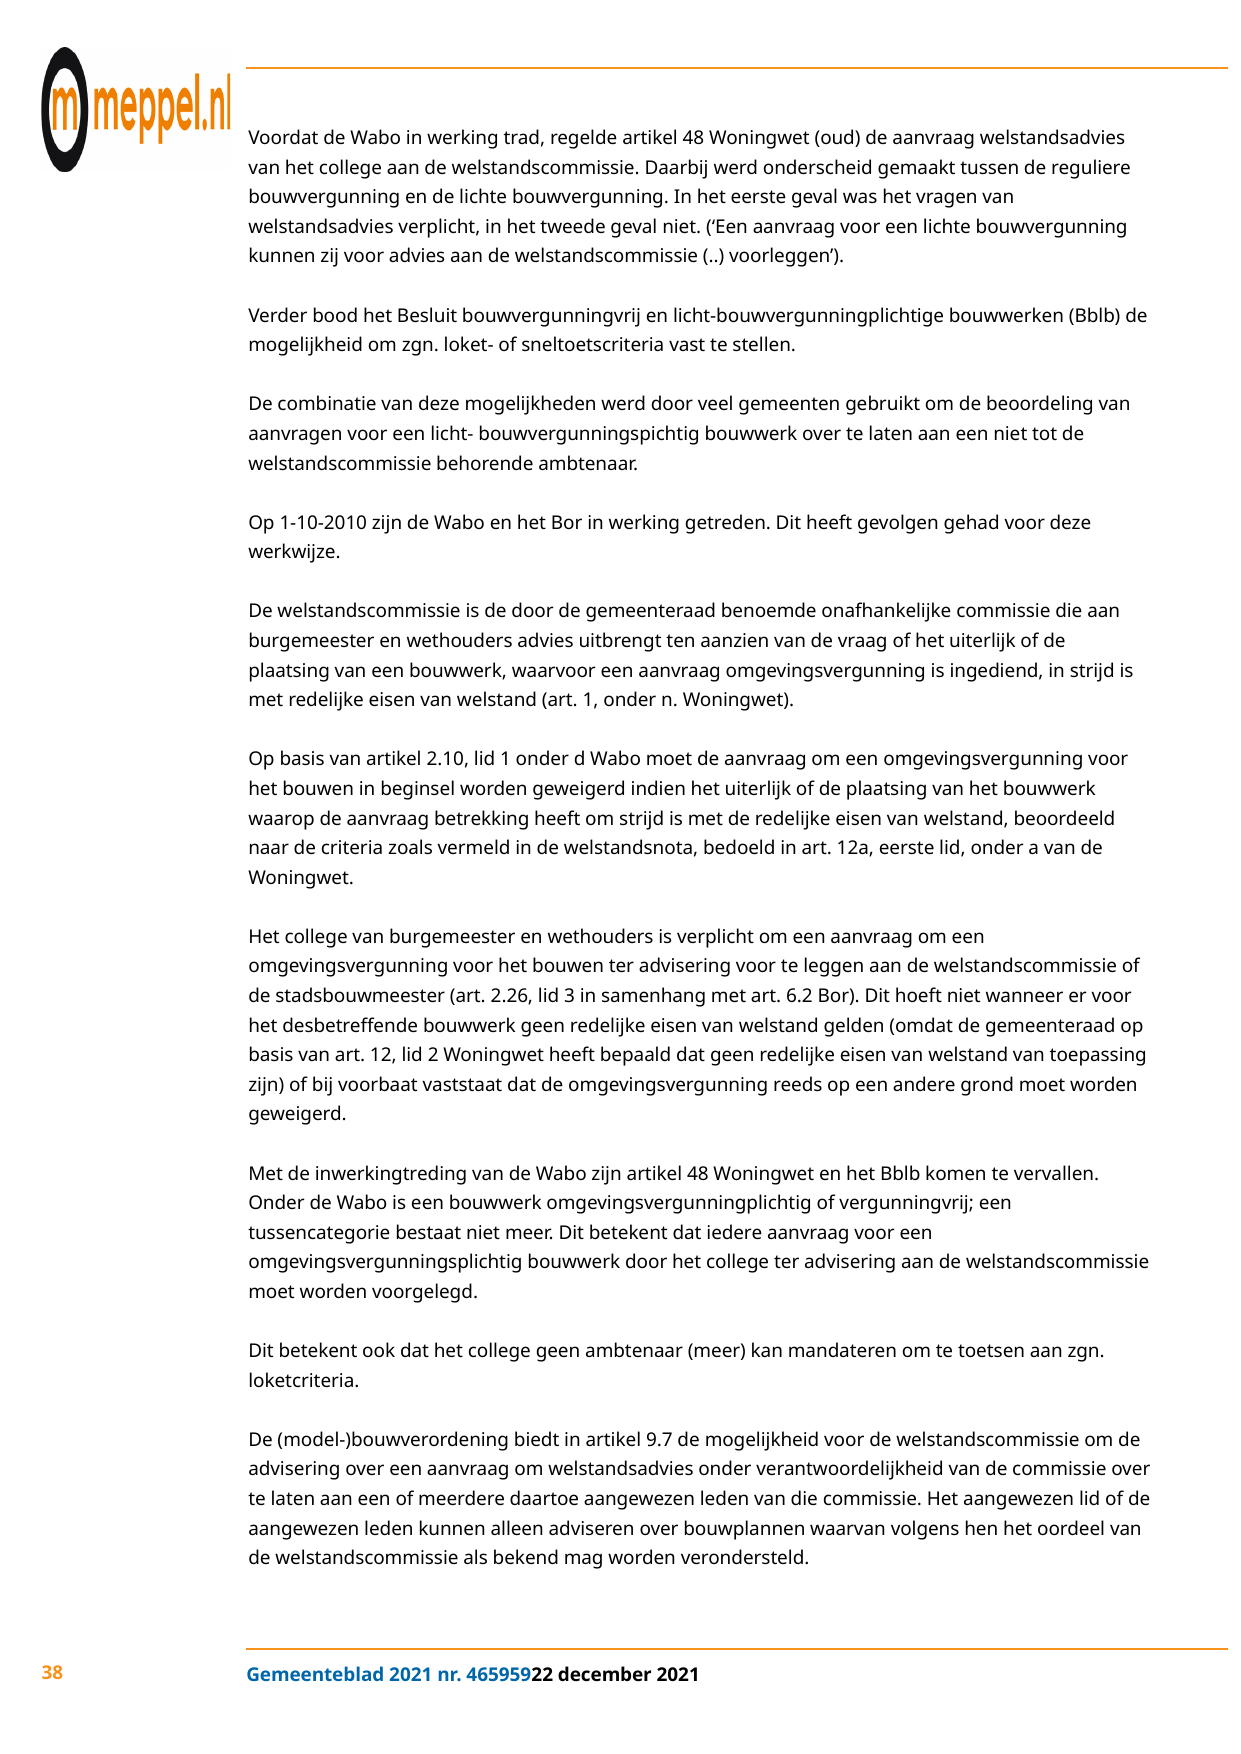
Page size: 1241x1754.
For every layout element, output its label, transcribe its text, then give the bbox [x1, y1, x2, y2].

text Het college van burgemeester en wethouders is verplicht om een aanvraag om een omgevingsvergunning voor het bouwen ter advisering voor te leggen aan de welstandscommissie of de stadsbouwmeester (art. 2.26, lid 3 in samenhang met art. 6.2 Bor). Dit hoeft niet wanneer er voor het desbetreffende bouwwerk geen redelijke eisen van welstand gelden (omdat de gemeenteraad op basis van art. 12, lid 2 Woningwet heeft bepaald dat geen redelijke eisen van welstand van toepassing zijn) of bij voorbaat vaststaat dat de omgevingsvergunning reeds op een andere grond moet worden geweigerd. [248, 923, 1152, 1126]
text Verder bood het Besluit bouwvergunningvrij en licht-bouwvergunningplichtige bouwwerken (Bblb) de mogelijkheid om zgn. loket- of sneltoetscriteria vast te stellen. [248, 302, 1152, 357]
text Op 1-10-2010 zijn de Wabo en het Bor in werking getreden. Dit heeft gevolgen gehad voor deze werkwijze. [248, 509, 1152, 564]
text Voordat de Wabo in werking trad, regelde artikel 48 Woningwet (oud) de aanvraag welstandsadvies van het college aan de welstandscommissie. Daarbij werd onderscheid gemaakt tussen de reguliere bouwvergunning en de lichte bouwvergunning. In het eerste geval was het vragen van welstandsadvies verplicht, in het tweede geval niet. (‘Een aanvraag voor een lichte bouwvergunning kunnen zij voor advies aan de welstandscommissie (..) voorleggen’). [248, 124, 1152, 268]
text Met de inwerkingtreding van de Wabo zijn artikel 48 Woningwet en het Bblb komen te vervallen. Onder de Wabo is een bouwwerk omgevingsvergunningplichtig of vergunningvrij; een tussencategorie bestaat niet meer. Dit betekent dat iedere aanvraag voor een omgevingsvergunningsplichtig bouwwerk door het college ter advisering aan de welstandscommissie moet worden voorgelegd. [248, 1160, 1152, 1304]
text De combinatie van deze mogelijkheden werd door veel gemeenten gebruikt om de beoordeling van aanvragen voor een licht- bouwvergunningspichtig bouwwerk over te laten aan een niet tot de welstandscommissie behorende ambtenaar. [248, 391, 1152, 476]
text De (model-)bouwverordening biedt in artikel 9.7 de mogelijkheid voor de welstandscommissie om de advisering over een aanvraag om welstandsadvies onder verantwoordelijkheid van de commissie over te laten aan een of meerdere daartoe aangewezen leden van die commissie. Het aangewezen lid of de aangewezen leden kunnen alleen adviseren over bouwplannen waarvan volgens hen het oordeel van de welstandscommissie als bekend mag worden verondersteld. [248, 1426, 1152, 1570]
text Dit betekent ook dat het college geen ambtenaar (meer) kan mandateren om te toetsen aan zgn. loketcriteria. [248, 1337, 1152, 1393]
text Op basis van artikel 2.10, lid 1 onder d Wabo moet de aanvraag om een omgevingsvergunning voor het bouwen in beginsel worden geweigerd indien het uiterlijk of de plaatsing van het bouwwerk waarop de aanvraag betrekking heeft om strijd is met de redelijke eisen van welstand, beoordeeld naar de criteria zoals vermeld in de welstandsnota, bedoeld in art. 12a, eerste lid, onder a van de Woningwet. [248, 746, 1152, 890]
picture [41, 47, 231, 172]
text De welstandscommissie is de door de gemeenteraad benoemde onafhankelijke commissie die aan burgemeester en wethouders advies uitbrengt ten aanzien van de vraag of het uiterlijk of de plaatsing van een bouwwerk, waarvoor een aanvraag omgevingsvergunning is ingediend, in strijd is met redelijke eisen van welstand (art. 1, onder n. Woningwet). [248, 598, 1152, 712]
